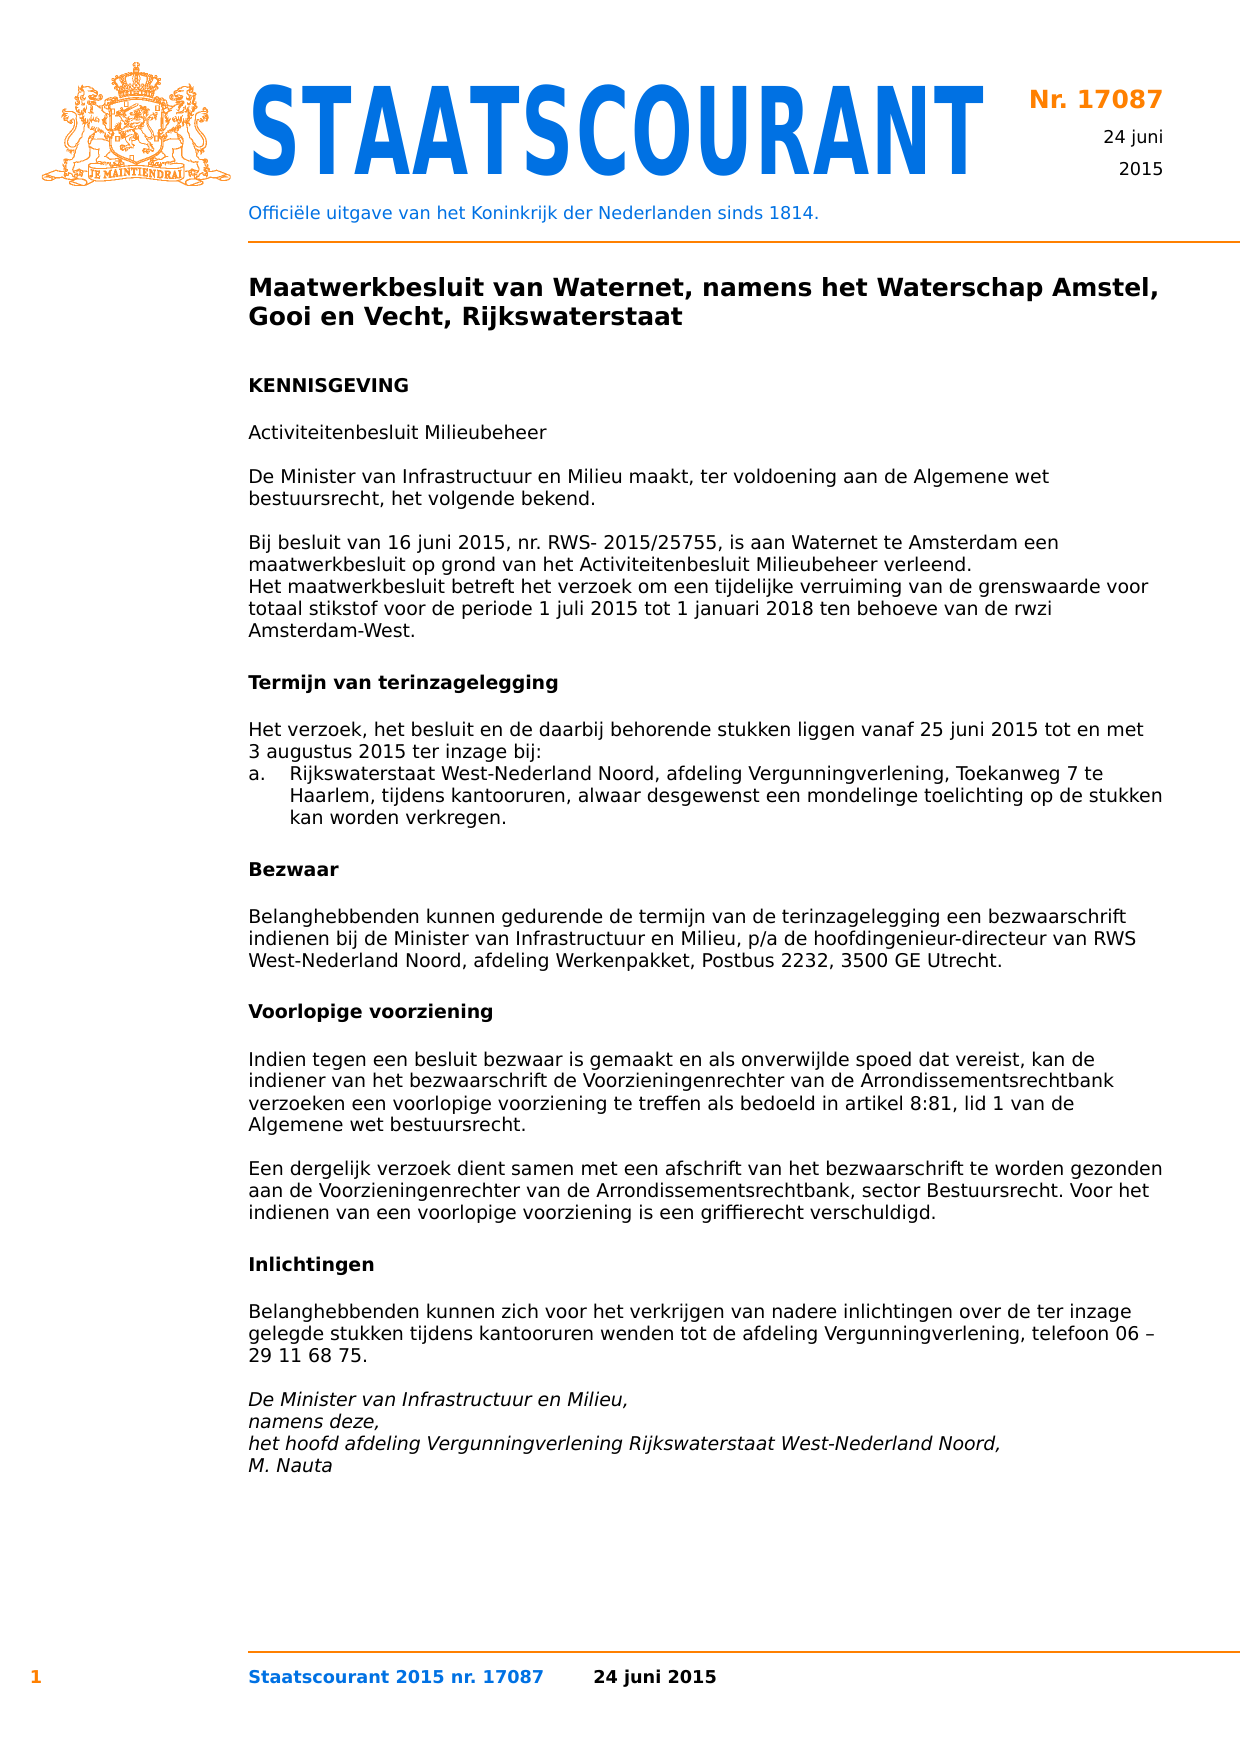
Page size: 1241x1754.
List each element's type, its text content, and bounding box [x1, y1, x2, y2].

text De Minister van Infrastructuur en Milieu, namens deze, het hoofd afdeling Vergunningverlening Rijkswaterstaat West-Nederland Noord, M. Nauta [248, 1389, 1163, 1477]
subtitle KENNISGEVING [248, 375, 1163, 397]
text Activiteitenbesluit Milieubeheer [248, 422, 1163, 444]
table_cell Officiële uitgave van het Koninkrijk der Nederlanden sinds 1814. [248, 203, 1240, 241]
text Belanghebbenden kunnen gedurende de termijn van de terinzagelegging een bezwaarschrift indienen bij de Minister van Infrastructuur en Milieu, p/a de hoofdingenieur-directeur van RWS West-Nederland Noord, afdeling Werkenpakket, Postbus 2232, 3500 GE Utrecht. [248, 906, 1163, 971]
table_cell 2015 [998, 153, 1240, 203]
table_cell 24 juni [998, 121, 1240, 153]
subtitle Bezwaar [248, 858, 1163, 881]
text a. Rijkswaterstaat West-Nederland Noord, afdeling Vergunningverlening, Toekanweg 7 te Haarlem, tijdens kantooruren, alwaar desgewenst een mondelinge toelichting op de stukken kan worden verkregen. [248, 763, 1163, 828]
table_header STAATSCOURANT [248, 62, 998, 203]
subtitle Voorlopige voorziening [248, 1001, 1163, 1023]
text Belanghebbenden kunnen zich voor het verkrijgen van nadere inlichtingen over de ter inzage gelegde stukken tijdens kantooruren wenden tot de afdeling Vergunningverlening, telefoon 06 – 29 11 68 75. [248, 1301, 1163, 1367]
text Een dergelijk verzoek dient samen met een afschrift van het bezwaarschrift te worden gezonden aan de Voorzieningenrechter van de Arrondissementsrechtbank, sector Bestuursrecht. Voor het indienen van een voorlopige voorziening is een griffierecht verschuldigd. [248, 1158, 1163, 1224]
text Indien tegen een besluit bezwaar is gemaakt en als onverwijlde spoed dat vereist, kan de indiener van het bezwaarschrift de Voorzieningenrechter van de Arrondissementsrechtbank verzoeken een voorlopige voorziening te treffen als bedoeld in artikel 8:81, lid 1 van de Algemene wet bestuursrecht. [248, 1048, 1163, 1136]
subtitle Termijn van terinzagelegging [248, 672, 1163, 694]
text Bij besluit van 16 juni 2015, nr. RWS- 2015/25755, is aan Waternet te Amsterdam een maatwerkbesluit op grond van het Activiteitenbesluit Milieubeheer verleend. [248, 532, 1163, 576]
table_header Nr. 17087 [998, 62, 1240, 121]
picture [41, 62, 231, 186]
text De Minister van Infrastructuur en Milieu maakt, ter voldoening aan de Algemene wet bestuursrecht, het volgende bekend. [248, 466, 1163, 510]
subtitle Inlichtingen [248, 1254, 1163, 1276]
table_header [25, 62, 248, 241]
text Het maatwerkbesluit betreft het verzoek om een tijdelijke verruiming van de grenswaarde voor totaal stikstof voor de periode 1 juli 2015 tot 1 januari 2018 ten behoeve van de rwzi Amsterdam-West. [248, 576, 1163, 642]
text Het verzoek, het besluit en de daarbij behorende stukken liggen vanaf 25 juni 2015 tot en met 3 augustus 2015 ter inzage bij: [248, 719, 1163, 763]
subtitle Maatwerkbesluit van Waternet, namens het Waterschap Amstel, Gooi en Vecht, Rijkswaterstaat [248, 273, 1163, 331]
